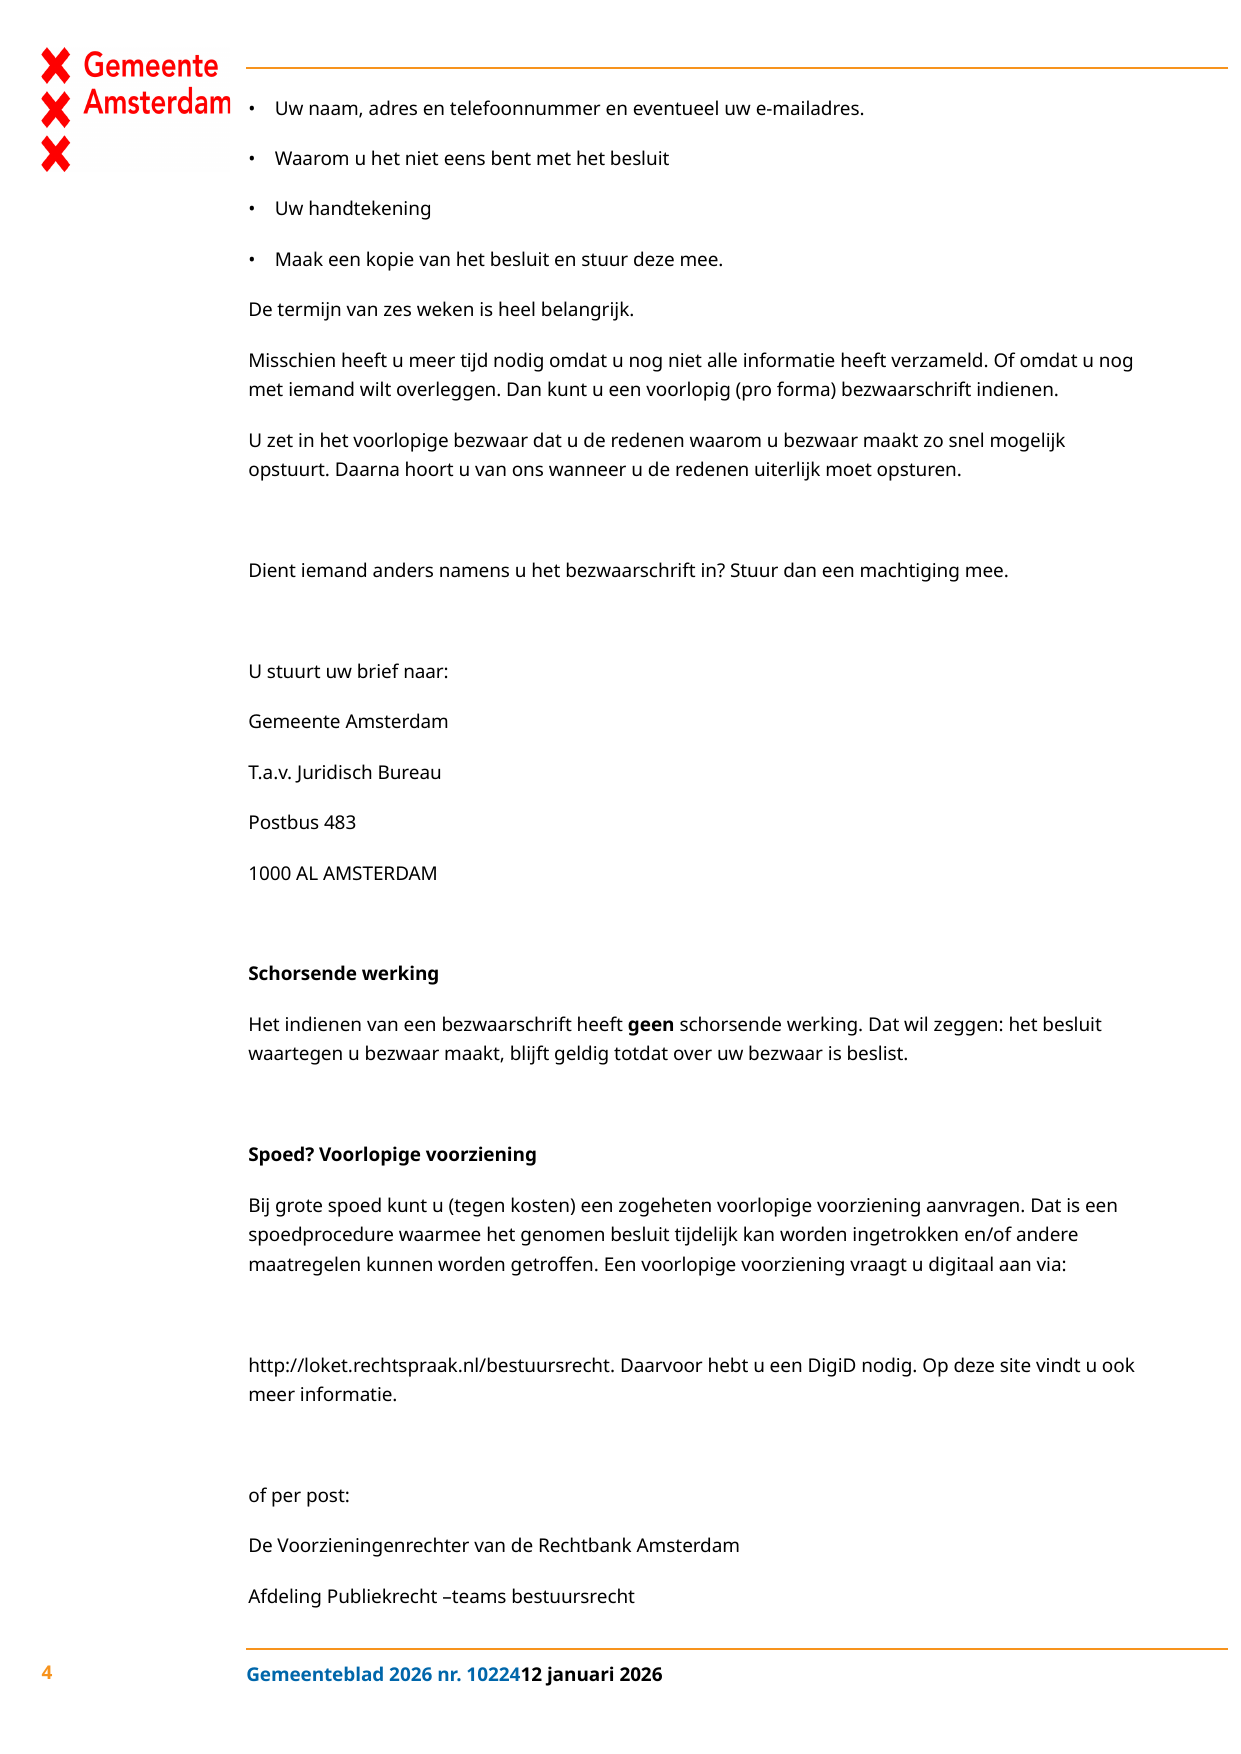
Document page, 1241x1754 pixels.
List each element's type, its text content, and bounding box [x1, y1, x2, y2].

text Afdeling Publiekrecht –teams bestuursrecht [248, 1583, 1152, 1609]
text • Uw naam, adres en telefoonnummer en eventueel uw e-mailadres. [248, 95, 1152, 121]
text Schorsende werking [248, 961, 1152, 986]
text Spoed? Voorlopige voorziening [248, 1141, 1152, 1167]
text 1000 AL AMSTERDAM [248, 860, 1152, 886]
text U stuurt uw brief naar: [248, 658, 1152, 684]
text T.a.v. Juridisch Bureau [248, 759, 1152, 785]
text http://loket.rechtspraak.nl/bestuursrecht. Daarvoor hebt u een DigiD nodig. Op deze site vindt u ook meer informatie. [248, 1352, 1152, 1407]
text Gemeente Amsterdam [248, 708, 1152, 734]
text Postbus 483 [248, 809, 1152, 835]
text of per post: [248, 1482, 1152, 1508]
text U zet in het voorlopige bezwaar dat u de redenen waarom u bezwaar maakt zo snel mogelijk opstuurt. Daarna hoort u van ons wanneer u de redenen uiterlijk moet opsturen. [248, 427, 1152, 482]
text Dient iemand anders namens u het bezwaarschrift in? Stuur dan een machtiging mee. [248, 557, 1152, 583]
text • Waarom u het niet eens bent met het besluit [248, 145, 1152, 171]
text Misschien heeft u meer tijd nodig omdat u nog niet alle informatie heeft verzameld. Of omdat u nog met iemand wilt overleggen. Dan kunt u een voorlopig (pro forma) bezwaarschrift indienen. [248, 347, 1152, 402]
text De termijn van zes weken is heel belangrijk. [248, 296, 1152, 322]
text Bij grote spoed kunt u (tegen kosten) een zogeheten voorlopige voorziening aanvragen. Dat is een spoedprocedure waarmee het genomen besluit tijdelijk kan worden ingetrokken en/of andere maatregelen kunnen worden getroffen. Een voorlopige voorziening vraagt u digitaal aan via: [248, 1192, 1152, 1277]
text • Maak een kopie van het besluit en stuur deze mee. [248, 246, 1152, 272]
text • Uw handtekening [248, 196, 1152, 221]
picture [41, 47, 231, 172]
text De Voorzieningenrechter van de Rechtbank Amsterdam [248, 1533, 1152, 1558]
text Het indienen van een bezwaarschrift heeft geen schorsende werking. Dat wil zeggen: het besluit waartegen u bezwaar maakt, blijft geldig totdat over uw bezwaar is beslist. [248, 1011, 1152, 1066]
